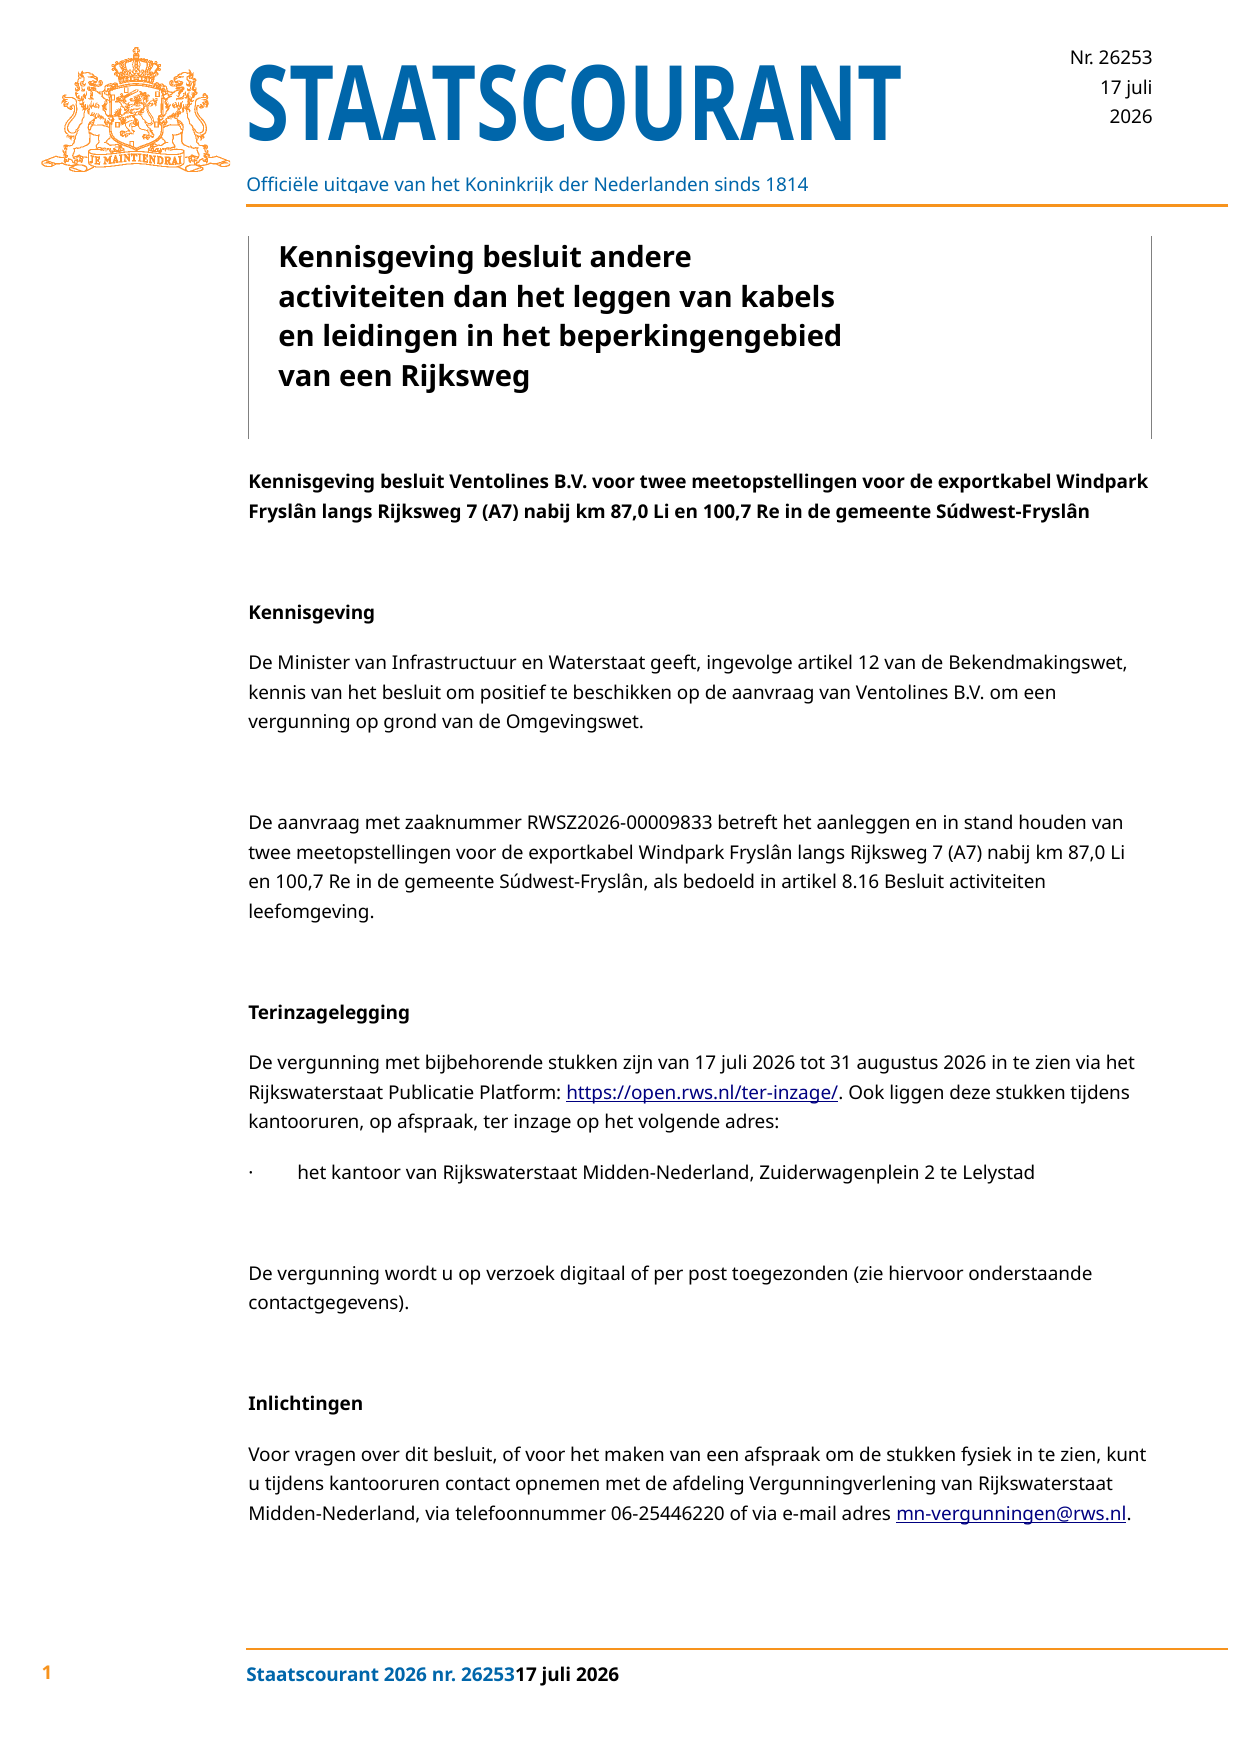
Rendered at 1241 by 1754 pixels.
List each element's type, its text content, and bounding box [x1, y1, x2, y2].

text De vergunning wordt u op verzoek digitaal of per post toegezonden (zie hiervoor onderstaande contactgegevens). [248, 1260, 1152, 1315]
text Kennisgeving [248, 599, 1152, 625]
text Kennisgeving besluit Ventolines B.V. voor twee meetopstellingen voor de exportkabel Windpark Fryslân langs Rijksweg 7 (A7) nabij km 87,0 Li en 100,7 Re in de gemeente Súdwest-Fryslân [248, 469, 1152, 524]
text Inlichtingen [248, 1390, 1152, 1416]
text Voor vragen over dit besluit, of voor het maken van een afspraak om de stukken fysiek in te zien, kunt u tijdens kantooruren contact opnemen met de afdeling Vergunningverlening van Rijkswaterstaat Midden-Nederland, via telefoonnummer 06-25446220 of via e-mail adres mn-vergunningen@rws.nl. [248, 1441, 1152, 1526]
text De aanvraag met zaaknummer RWSZ2026-00009833 betreft het aanleggen en in stand houden van twee meetopstellingen voor de exportkabel Windpark Fryslân langs Rijksweg 7 (A7) nabij km 87,0 Li en 100,7 Re in de gemeente Súdwest-Fryslân, als bedoeld in artikel 8.16 Besluit activiteiten leefomgeving. [248, 809, 1152, 924]
text De Minister van Infrastructuur en Waterstaat geeft, ingevolge artikel 12 van de Bekendmakingswet, kennis van het besluit om positief te beschikken op de aanvraag van Ventolines B.V. om een vergunning op grond van de Omgevingswet. [248, 649, 1152, 734]
table_header Kennisgeving besluit andere activiteiten dan het leggen van kabels en leidingen in het beperkingengebied van een Rijksweg [249, 236, 850, 439]
table_header [850, 236, 912, 413]
picture [912, 236, 1090, 414]
table_header [1090, 236, 1151, 413]
text Terinzagelegging [248, 999, 1152, 1025]
table_header [850, 414, 1151, 439]
text De vergunning met bijbehorende stukken zijn van 17 juli 2026 tot 31 augustus 2026 in te zien via het Rijkswaterstaat Publicatie Platform: https://open.rws.nl/ter-inzage/. Ook liggen deze stukken tijdens kantooruren, op afspraak, ter inzage op het volgende adres: [248, 1049, 1152, 1134]
text · het kantoor van Rijkswaterstaat Midden-Nederland, Zuiderwagenplein 2 te Lelystad [248, 1159, 1152, 1185]
picture [41, 47, 231, 172]
